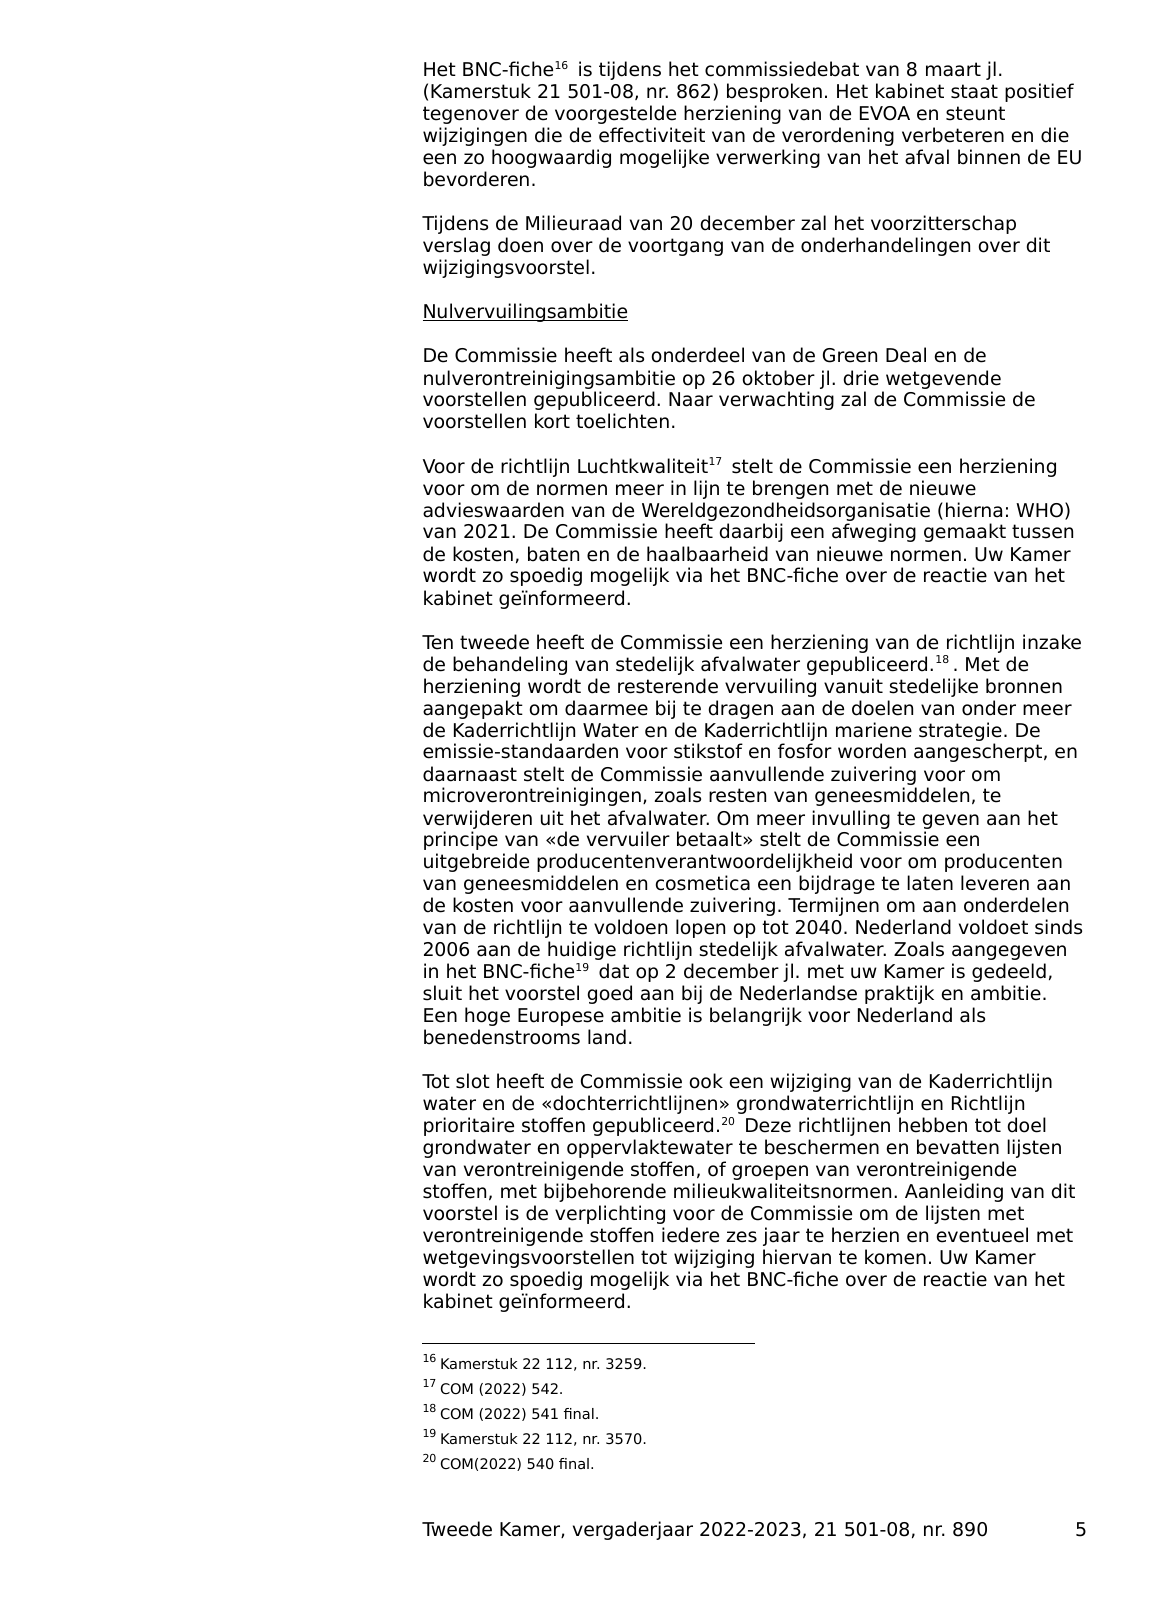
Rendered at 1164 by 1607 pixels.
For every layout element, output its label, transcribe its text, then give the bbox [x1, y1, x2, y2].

text Kamerstuk 22 112, nr. 3259. [422, 1352, 1087, 1374]
subtitle Nulvervuilingsambitie [422, 301, 1087, 323]
text De Commissie heeft als onderdeel van de Green Deal en de nulverontreinigingsambitie op 26 oktober jl. drie wetgevende voorstellen gepubliceerd. Naar verwachting zal de Commissie de voorstellen kort toelichten. [422, 345, 1087, 433]
text COM (2022) 541 final. [422, 1402, 1087, 1424]
text Kamerstuk 22 112, nr. 3570. [422, 1427, 1087, 1449]
text Tot slot heeft de Commissie ook een wijziging van de Kaderrichtlijn water en de «dochterrichtlijnen» grondwaterrichtlijn en Richtlijn prioritaire stoffen gepubliceerd. Deze richtlijnen hebben tot doel grondwater en oppervlaktewater te beschermen en bevatten lijsten van verontreinigende stoffen, of groepen van verontreinigende stoffen, met bijbehorende milieukwaliteitsnormen. Aanleiding van dit voorstel is de verplichting voor de Commissie om de lijsten met verontreinigende stoffen iedere zes jaar te herzien en eventueel met wetgevingsvoorstellen tot wijziging hiervan te komen. Uw Kamer wordt zo spoedig mogelijk via het BNC-fiche over de reactie van het kabinet geïnformeerd. [422, 1071, 1087, 1313]
text COM (2022) 542. [422, 1377, 1087, 1399]
text Het BNC-fiche is tijdens het commissiedebat van 8 maart jl. (Kamerstuk 21 501-08, nr. 862) besproken. Het kabinet staat positief tegenover de voorgestelde herziening van de EVOA en steunt wijzigingen die de effectiviteit van de verordening verbeteren en die een zo hoogwaardig mogelijke verwerking van het afval binnen de EU bevorderen. [422, 59, 1087, 191]
text Voor de richtlijn Luchtkwaliteit stelt de Commissie een herziening voor om de normen meer in lijn te brengen met de nieuwe advieswaarden van de Wereldgezondheidsorganisatie (hierna: WHO) van 2021. De Commissie heeft daarbij een afweging gemaakt tussen de kosten, baten en de haalbaarheid van nieuwe normen. Uw Kamer wordt zo spoedig mogelijk via het BNC-fiche over de reactie van het kabinet geïnformeerd. [422, 456, 1087, 609]
text COM(2022) 540 final. [422, 1452, 1087, 1474]
text Tijdens de Milieuraad van 20 december zal het voorzitterschap verslag doen over de voortgang van de onderhandelingen over dit wijzigingsvoorstel. [422, 213, 1087, 279]
text Ten tweede heeft de Commissie een herziening van de richtlijn inzake de behandeling van stedelijk afvalwater gepubliceerd.. Met de herziening wordt de resterende vervuiling vanuit stedelijke bronnen aangepakt om daarmee bij te dragen aan de doelen van onder meer de Kaderrichtlijn Water en de Kaderrichtlijn mariene strategie. De emissie-standaarden voor stikstof en fosfor worden aangescherpt, en daarnaast stelt de Commissie aanvullende zuivering voor om microverontreinigingen, zoals resten van geneesmiddelen, te verwijderen uit het afvalwater. Om meer invulling te geven aan het principe van «de vervuiler betaalt» stelt de Commissie een uitgebreide producentenverantwoordelijkheid voor om producenten van geneesmiddelen en cosmetica een bijdrage te laten leveren aan de kosten voor aanvullende zuivering. Termijnen om aan onderdelen van de richtlijn te voldoen lopen op tot 2040. Nederland voldoet sinds 2006 aan de huidige richtlijn stedelijk afvalwater. Zoals aangegeven in het BNC-fiche dat op 2 december jl. met uw Kamer is gedeeld, sluit het voorstel goed aan bij de Nederlandse praktijk en ambitie. Een hoge Europese ambitie is belangrijk voor Nederland als benedenstrooms land. [422, 632, 1087, 1049]
